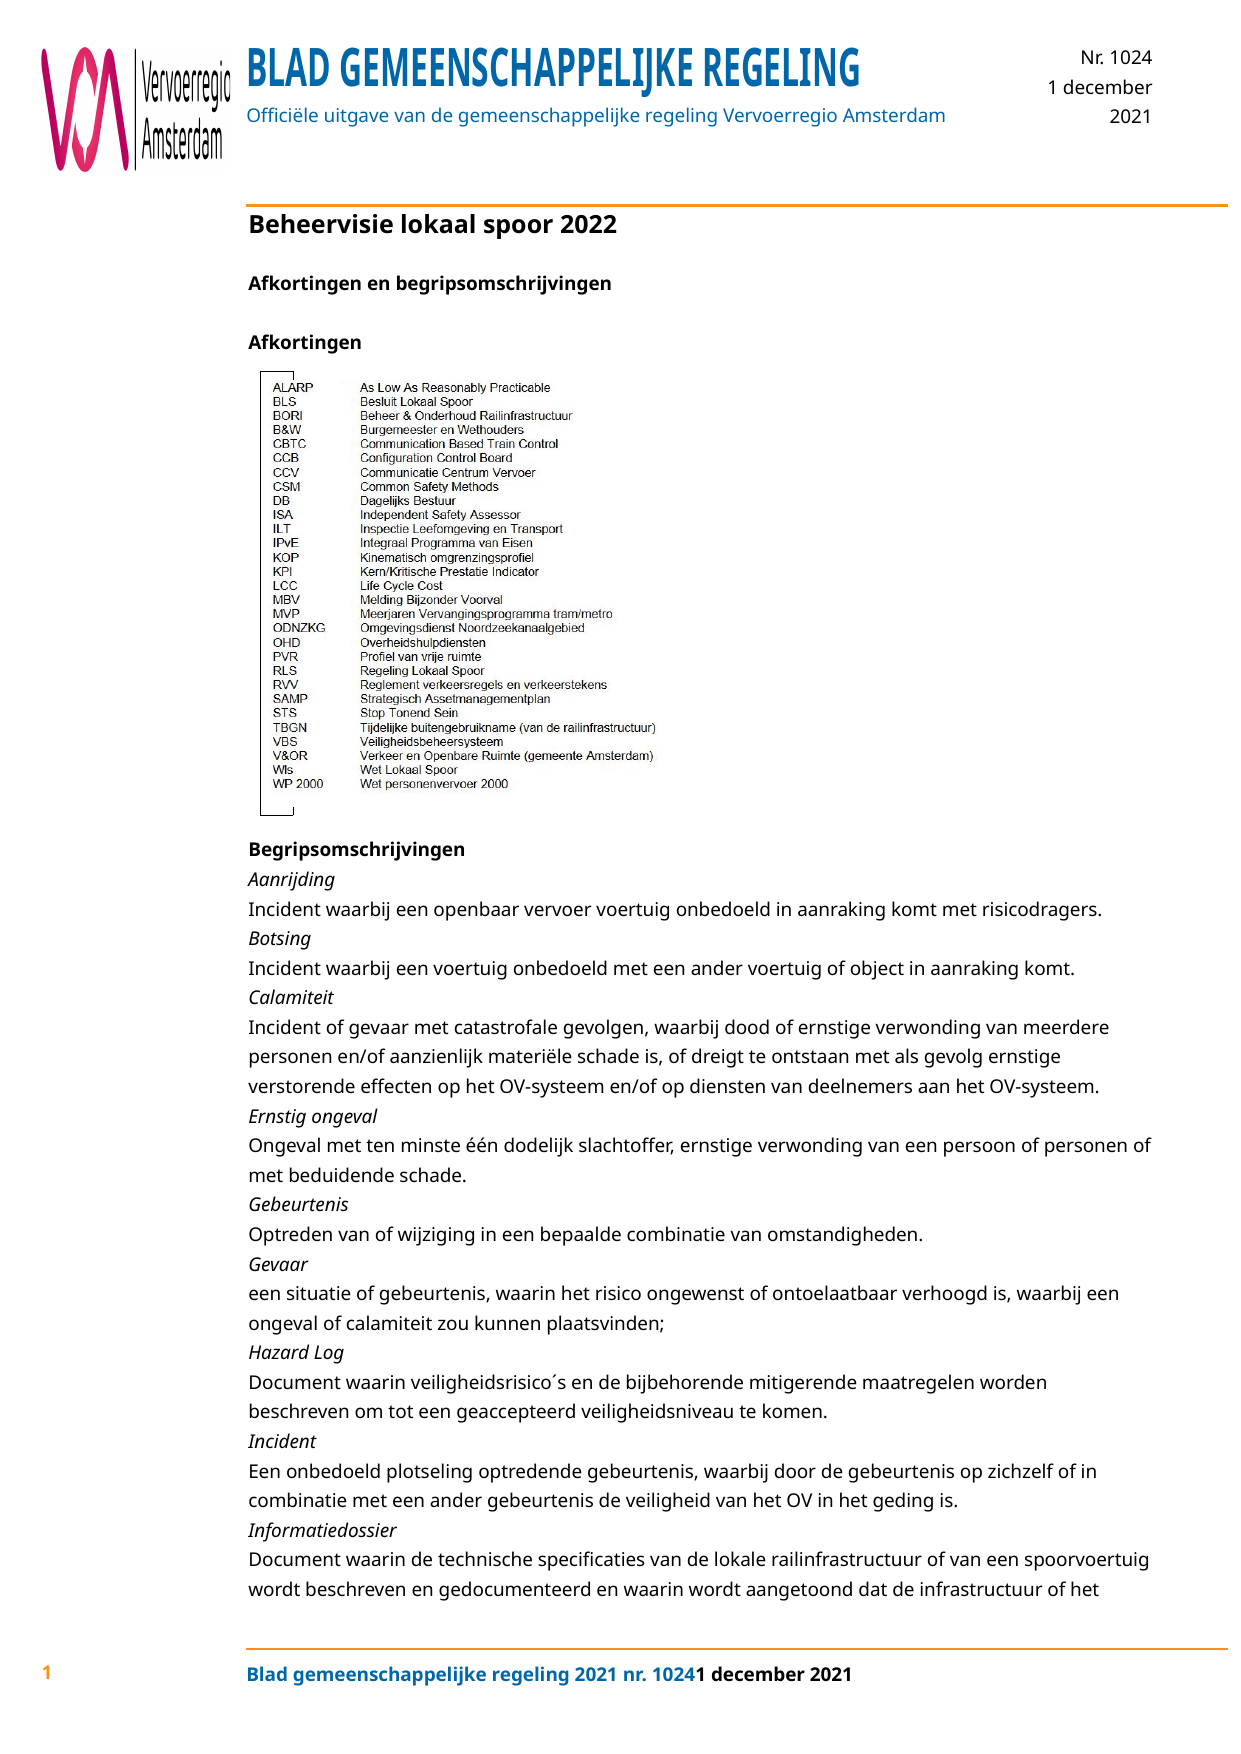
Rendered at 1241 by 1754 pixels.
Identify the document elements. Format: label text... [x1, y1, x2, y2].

text Begripsomschrijvingen [248, 837, 1152, 862]
picture [268, 380, 860, 807]
text Beheervisie lokaal spoor 2022 [248, 207, 1152, 241]
text Ongeval met ten minste één dodelijk slachtoffer, ernstige verwonding van een persoon of personen of met beduidende schade. [248, 1132, 1152, 1188]
text Aanrijding [248, 866, 1152, 892]
text Ernstig ongeval [248, 1103, 1152, 1128]
picture [41, 47, 231, 172]
text een situatie of gebeurtenis, waarin het risico ongewenst of ontoelaatbaar verhoogd is, waarbij een ongeval of calamiteit zou kunnen plaatsvinden; [248, 1280, 1152, 1336]
text Optreden van of wijziging in een bepaalde combinatie van omstandigheden. [248, 1221, 1152, 1247]
text Gebeurtenis [248, 1192, 1152, 1217]
text Incident of gevaar met catastrofale gevolgen, waarbij dood of ernstige verwonding van meerdere personen en/of aanzienlijk materiële schade is, of dreigt te ontstaan met als gevolg ernstige verstorende effecten op het OV-systeem en/of op diensten van deelnemers aan het OV-systeem. [248, 1014, 1152, 1099]
text Incident waarbij een openbaar vervoer voertuig onbedoeld in aanraking komt met risicodragers. [248, 896, 1152, 921]
text Afkortingen [248, 329, 1152, 355]
text Incident waarbij een voertuig onbedoeld met een ander voertuig of object in aanraking komt. [248, 955, 1152, 981]
text Document waarin de technische specificaties van de lokale railinfrastructuur of van een spoorvoertuig wordt beschreven en gedocumenteerd en waarin wordt aangetoond dat de infrastructuur of het [248, 1547, 1152, 1602]
text Informatiedossier [248, 1517, 1152, 1543]
text Botsing [248, 925, 1152, 951]
text Afkortingen en begripsomschrijvingen [248, 270, 1152, 296]
text Hazard Log [248, 1339, 1152, 1365]
text Document waarin veiligheidsrisico´s en de bijbehorende mitigerende maatregelen worden beschreven om tot een geaccepteerd veiligheidsniveau te komen. [248, 1369, 1152, 1424]
text Een onbedoeld plotseling optredende gebeurtenis, waarbij door de gebeurtenis op zichzelf of in combinatie met een ander gebeurtenis de veiligheid van het OV in het geding is. [248, 1458, 1152, 1513]
text Calamiteit [248, 984, 1152, 1010]
text Gevaar [248, 1251, 1152, 1276]
text Incident [248, 1428, 1152, 1454]
